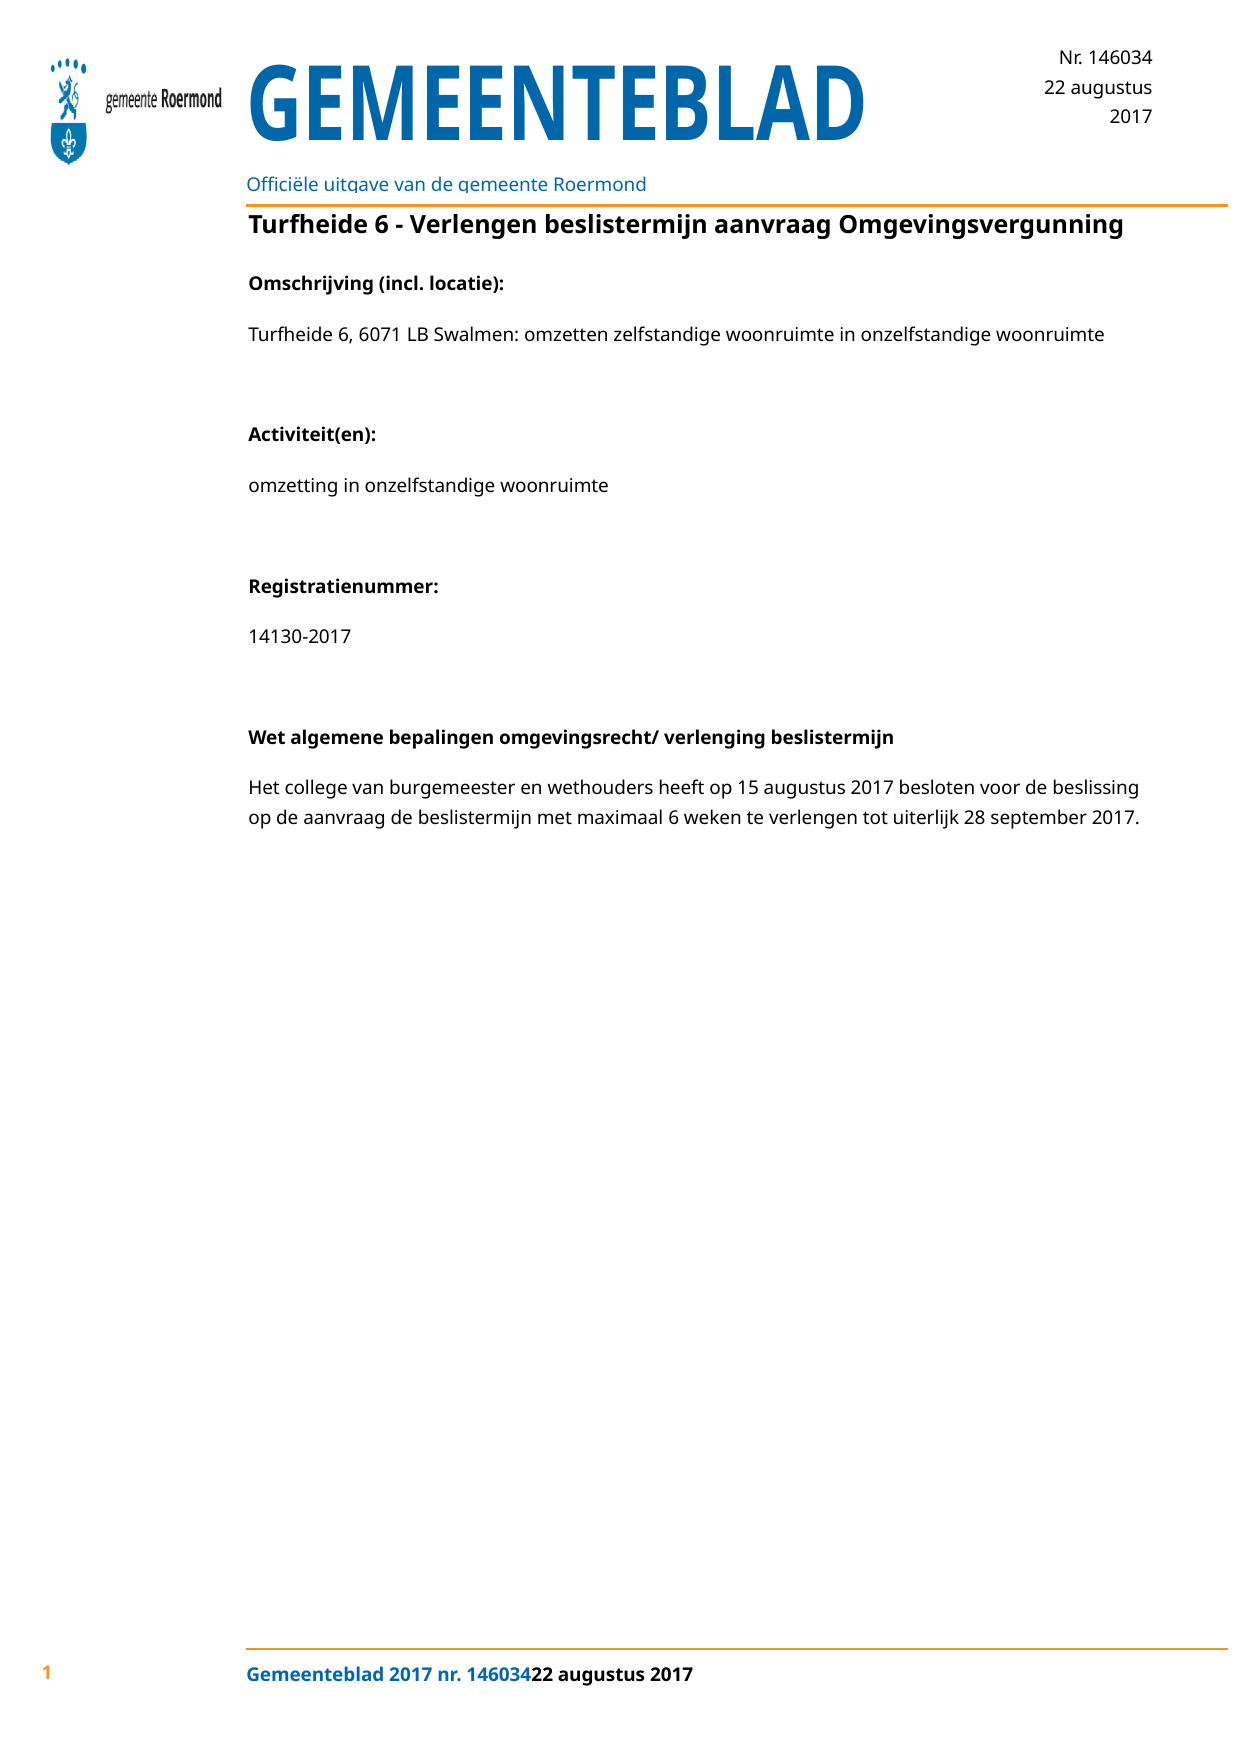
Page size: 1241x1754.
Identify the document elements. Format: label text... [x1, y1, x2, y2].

text 14130-2017 [248, 623, 1152, 649]
text Activiteit(en): [248, 422, 1152, 447]
text omzetting in onzelfstandige woonruimte [248, 472, 1152, 498]
text Omschrijving (incl. locatie): [248, 270, 1152, 296]
picture [41, 47, 231, 172]
text Registratienummer: [248, 573, 1152, 598]
text Turfheide 6 - Verlengen beslistermijn aanvraag Omgevingsvergunning [248, 207, 1152, 241]
text Het college van burgemeester en wethouders heeft op 15 augustus 2017 besloten voor de beslissing op de aanvraag de beslistermijn met maximaal 6 weken te verlengen tot uiterlijk 28 september 2017. [248, 774, 1152, 830]
text Wet algemene bepalingen omgevingsrecht/ verlenging beslistermijn [248, 724, 1152, 750]
text Turfheide 6, 6071 LB Swalmen: omzetten zelfstandige woonruimte in onzelfstandige woonruimte [248, 321, 1152, 346]
